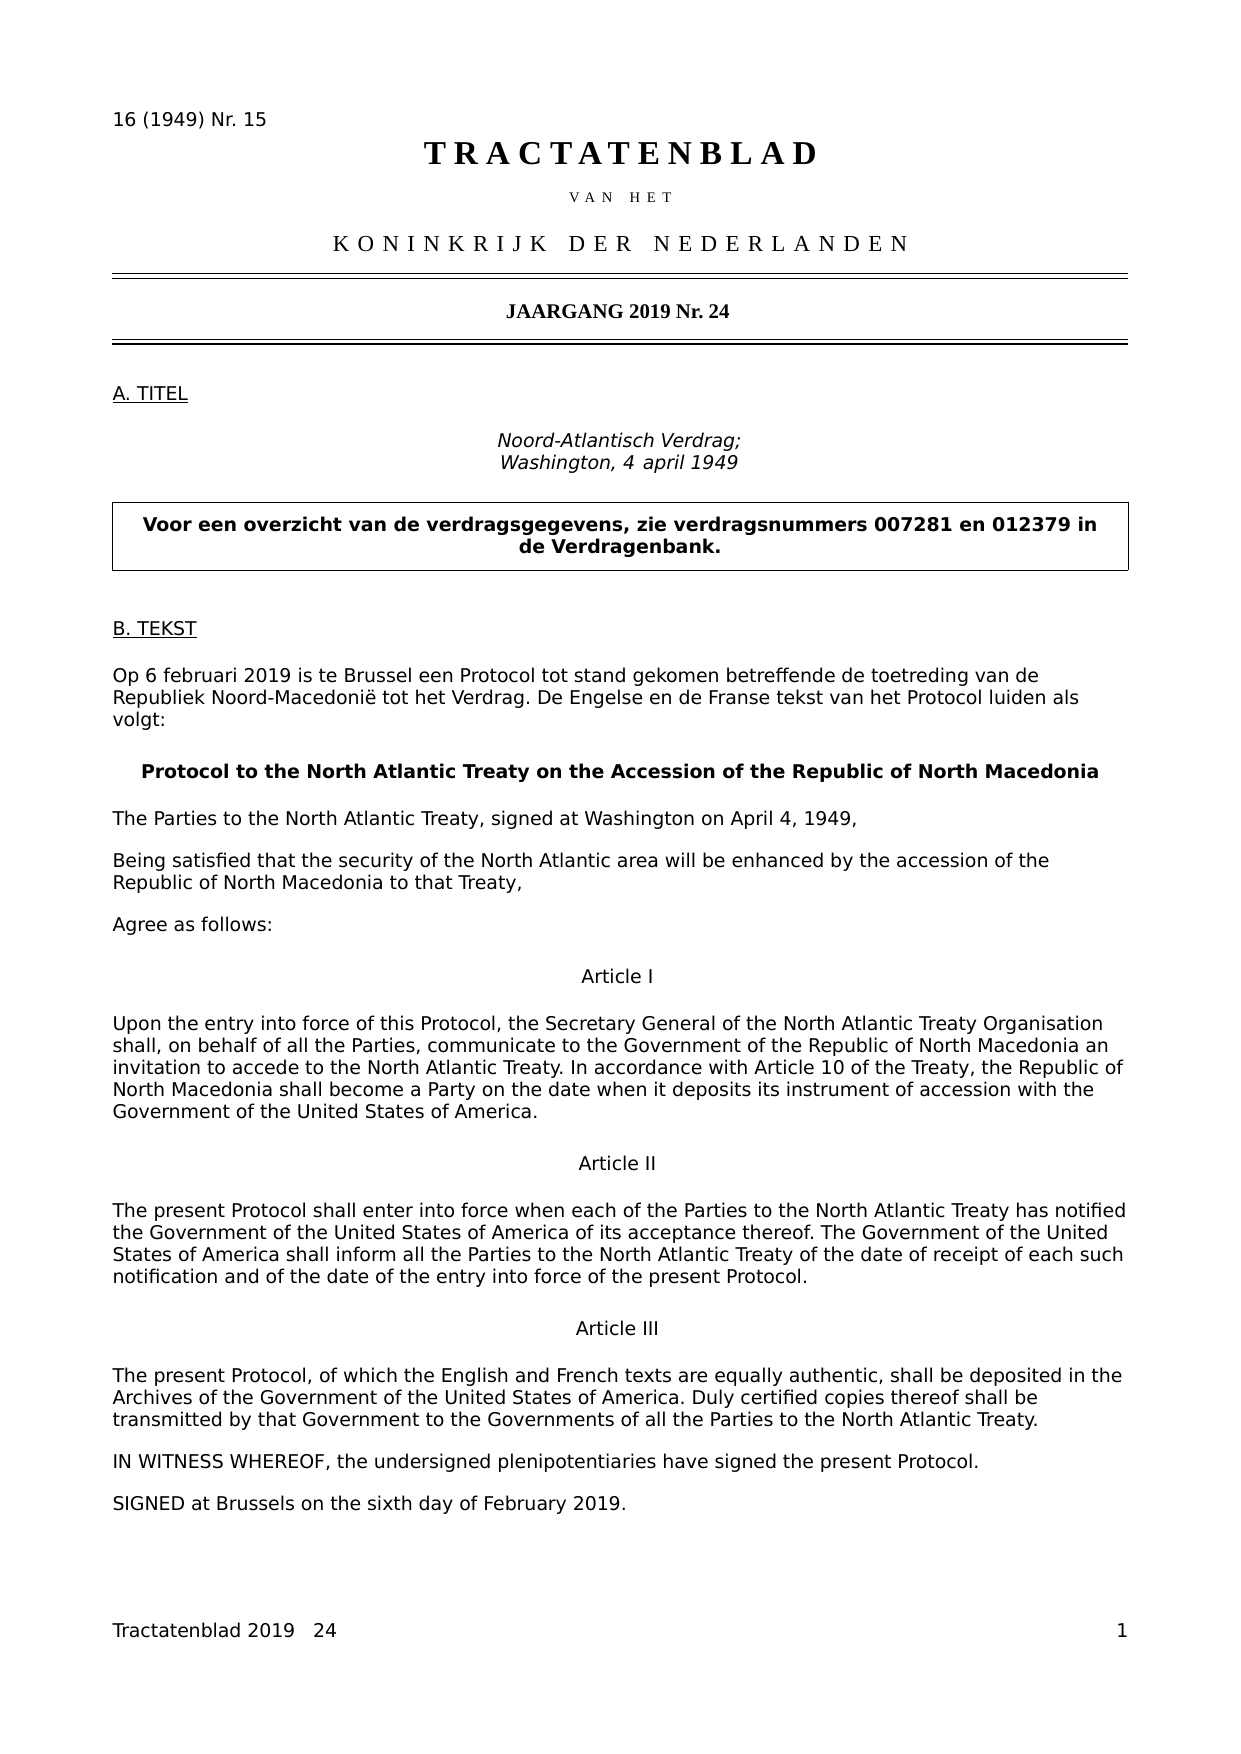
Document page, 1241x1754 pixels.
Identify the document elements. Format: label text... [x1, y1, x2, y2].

text Washington, 4 april 1949 [112, 452, 1128, 474]
subtitle B. TEKST [112, 618, 1128, 640]
text The Parties to the North Atlantic Treaty, signed at Washington on April 4, 1949, [112, 808, 1128, 830]
subtitle A. TITEL [112, 383, 1128, 405]
subtitle Article III [112, 1318, 1128, 1340]
text Being satisfied that the security of the North Atlantic area will be enhanced by the accession of the Republic of North Macedonia to that Treaty, [112, 850, 1128, 894]
subtitle Article II [112, 1153, 1128, 1175]
text KONINKRIJK DER NEDERLANDEN [112, 229, 1128, 256]
text Op 6 februari 2019 is te Brussel een Protocol tot stand gekomen betreffende de toetreding van de Republiek Noord-Macedonië tot het Verdrag. De Engelse en de Franse tekst van het Protocol luiden als volgt: [112, 665, 1128, 731]
text VAN HET [112, 189, 1128, 206]
subtitle Article I [112, 966, 1128, 988]
text The present Protocol shall enter into force when each of the Parties to the North Atlantic Treaty has notified the Government of the United States of America of its acceptance thereof. The Government of the United States of America shall inform all the Parties to the North Atlantic Treaty of the date of receipt of each such notification and of the date of the entry into force of the present Protocol. [112, 1200, 1128, 1288]
text Noord-Atlantisch Verdrag; [112, 430, 1128, 452]
text TRACTATENBLAD [112, 133, 1128, 172]
text Upon the entry into force of this Protocol, the Secretary General of the North Atlantic Treaty Organisation shall, on behalf of all the Parties, communicate to the Government of the Republic of North Macedonia an invitation to accede to the North Atlantic Treaty. In accordance with Article 10 of the Treaty, the Republic of North Macedonia shall become a Party on the date when it deposits its instrument of accession with the Government of the United States of America. [112, 1013, 1128, 1123]
text The present Protocol, of which the English and French texts are equally authentic, shall be deposited in the Archives of the Government of the United States of America. Duly certified copies thereof shall be transmitted by that Government to the Governments of all the Parties to the North Atlantic Treaty. [112, 1365, 1128, 1431]
subtitle Protocol to the North Atlantic Treaty on the Accession of the Republic of North Macedonia [112, 761, 1128, 783]
text 16 (1949) Nr. 15 [112, 109, 1128, 131]
text SIGNED at Brussels on the sixth day of February 2019. [112, 1493, 1128, 1514]
text JAARGANG 2019 Nr. 24 [112, 299, 1128, 323]
text Agree as follows: [112, 914, 1128, 936]
text IN WITNESS WHEREOF, the undersigned plenipotentiaries have signed the present Protocol. [112, 1451, 1128, 1473]
